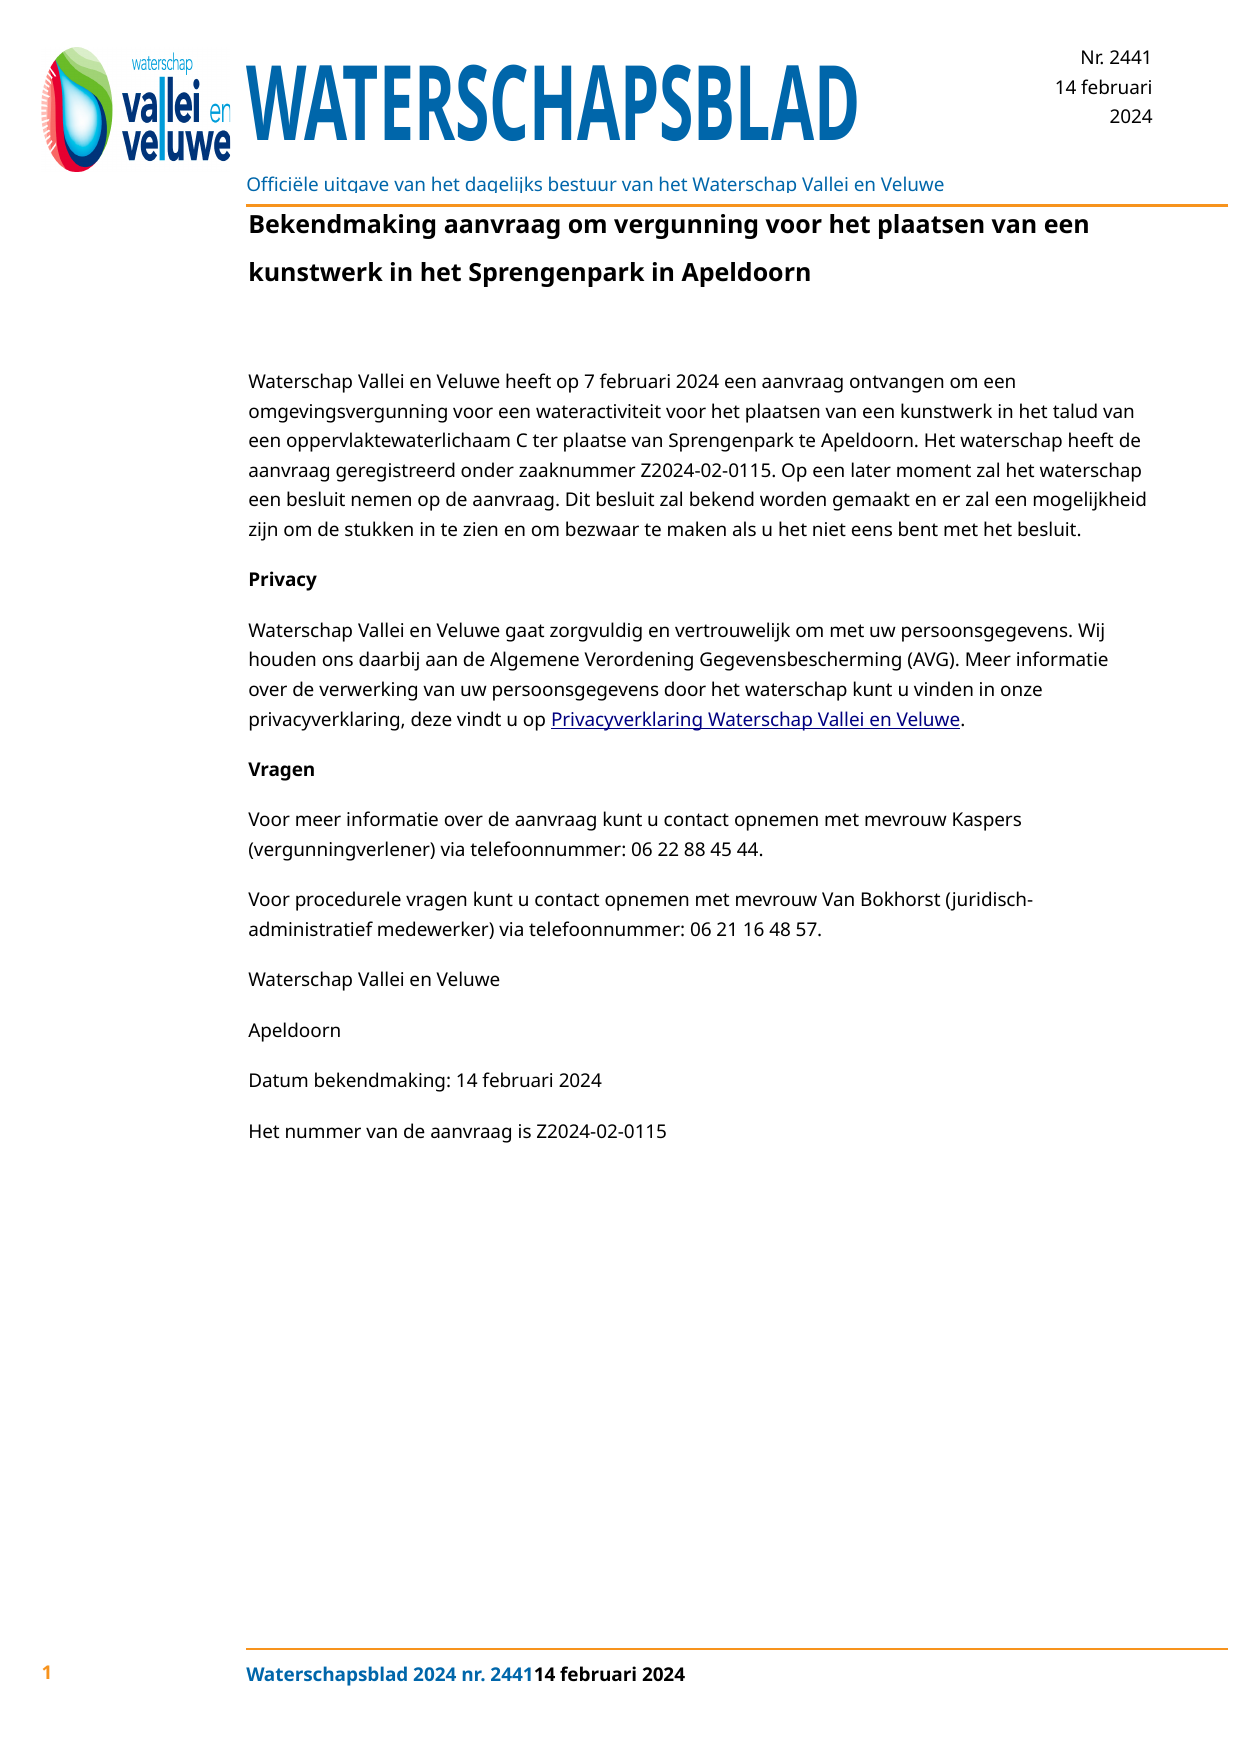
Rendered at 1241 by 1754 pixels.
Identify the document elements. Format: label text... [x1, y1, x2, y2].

text Het nummer van de aanvraag is Z2024-02-0115 [248, 1118, 1152, 1144]
text Voor procedurele vragen kunt u contact opnemen met mevrouw Van Bokhorst (juridisch-administratief medewerker) via telefoonnummer: 06 21 16 48 57. [248, 887, 1152, 942]
text Waterschap Vallei en Veluwe heeft op 7 februari 2024 een aanvraag ontvangen om een omgevingsvergunning voor een wateractiviteit voor het plaatsen van een kunstwerk in het talud van een oppervlaktewaterlichaam C ter plaatse van Sprengenpark te Apeldoorn. Het waterschap heeft de aanvraag geregistreerd onder zaaknummer Z2024-02-0115. Op een later moment zal het waterschap een besluit nemen op de aanvraag. Dit besluit zal bekend worden gemaakt en er zal een mogelijkheid zijn om de stukken in te zien en om bezwaar te maken als u het niet eens bent met het besluit. [248, 368, 1152, 542]
text Waterschap Vallei en Veluwe [248, 967, 1152, 992]
text Privacy [248, 567, 1152, 592]
picture [41, 47, 231, 172]
text Apeldoorn [248, 1017, 1152, 1043]
text Voor meer informatie over de aanvraag kunt u contact opnemen met mevrouw Kaspers (vergunningverlener) via telefoonnummer: 06 22 88 45 44. [248, 807, 1152, 862]
text Vragen [248, 756, 1152, 782]
text Waterschap Vallei en Veluwe gaat zorgvuldig en vertrouwelijk om met uw persoonsgegevens. Wij houden ons daarbij aan de Algemene Verordening Gegevensbescherming (AVG). Meer informatie over de verwerking van uw persoonsgegevens door het waterschap kunt u vinden in onze privacyverklaring, deze vindt u op Privacyverklaring Waterschap Vallei en Veluwe. [248, 617, 1152, 732]
text Datum bekendmaking: 14 februari 2024 [248, 1067, 1152, 1093]
text Bekendmaking aanvraag om vergunning voor het plaatsen van een kunstwerk in het Sprengenpark in Apeldoorn [248, 207, 1152, 288]
